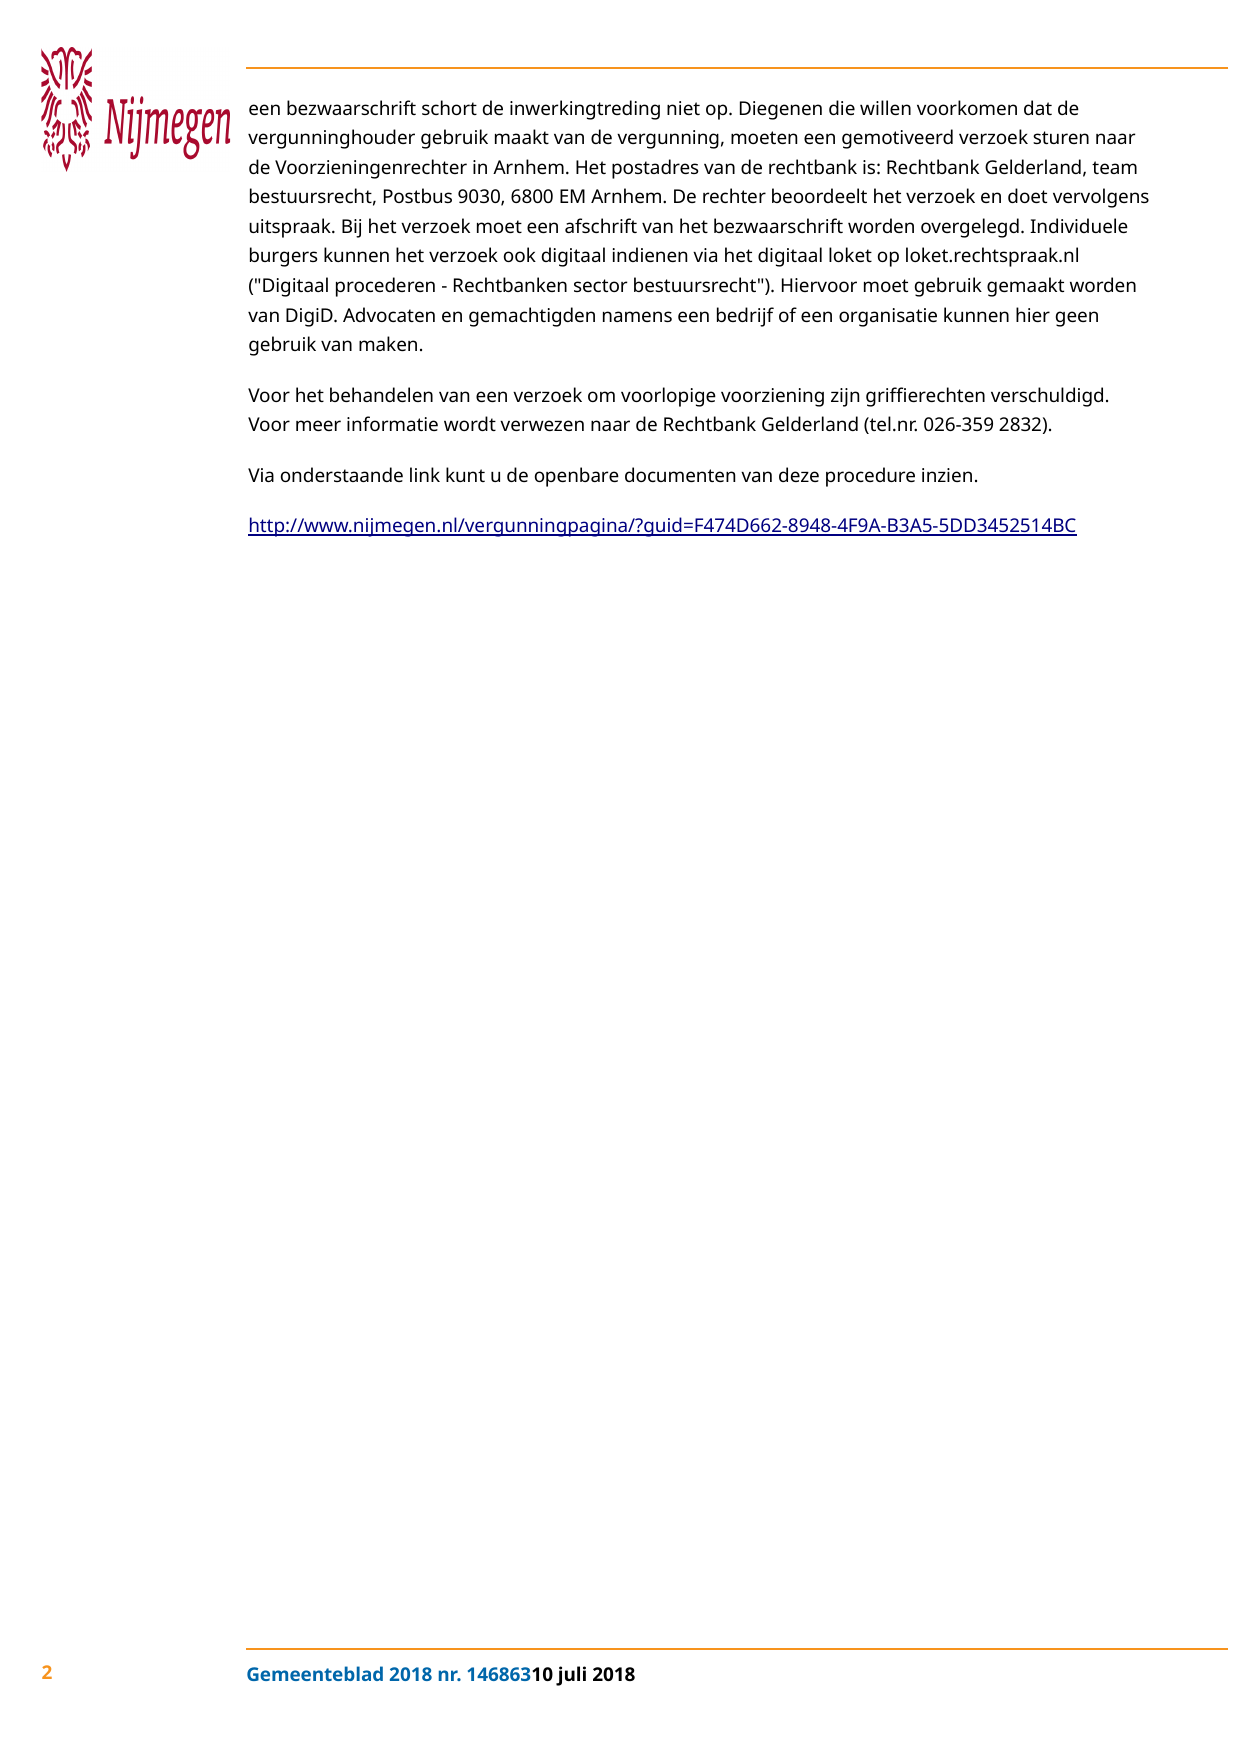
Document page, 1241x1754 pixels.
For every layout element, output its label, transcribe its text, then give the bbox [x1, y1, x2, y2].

picture [41, 47, 231, 172]
text een bezwaarschrift schort de inwerkingtreding niet op. Diegenen die willen voorkomen dat de vergunninghouder gebruik maakt van de vergunning, moeten een gemotiveerd verzoek sturen naar de Voorzieningenrechter in Arnhem. Het postadres van de rechtbank is: Rechtbank Gelderland, team bestuursrecht, Postbus 9030, 6800 EM Arnhem. De rechter beoordeelt het verzoek en doet vervolgens uitspraak. Bij het verzoek moet een afschrift van het bezwaarschrift worden overgelegd. Individuele burgers kunnen het verzoek ook digitaal indienen via het digitaal loket op loket.rechtspraak.nl ("Digitaal procederen - Rechtbanken sector bestuursrecht"). Hiervoor moet gebruik gemaakt worden van DigiD. Advocaten en gemachtigden namens een bedrijf of een organisatie kunnen hier geen gebruik van maken. [248, 95, 1152, 357]
text http://www.nijmegen.nl/vergunningpagina/?guid=F474D662-8948-4F9A-B3A5-5DD3452514BC [248, 512, 1152, 538]
text Voor het behandelen van een verzoek om voorlopige voorziening zijn griffierechten verschuldigd. Voor meer informatie wordt verwezen naar de Rechtbank Gelderland (tel.nr. 026-359 2832). [248, 382, 1152, 437]
text Via onderstaande link kunt u de openbare documenten van deze procedure inzien. [248, 462, 1152, 488]
